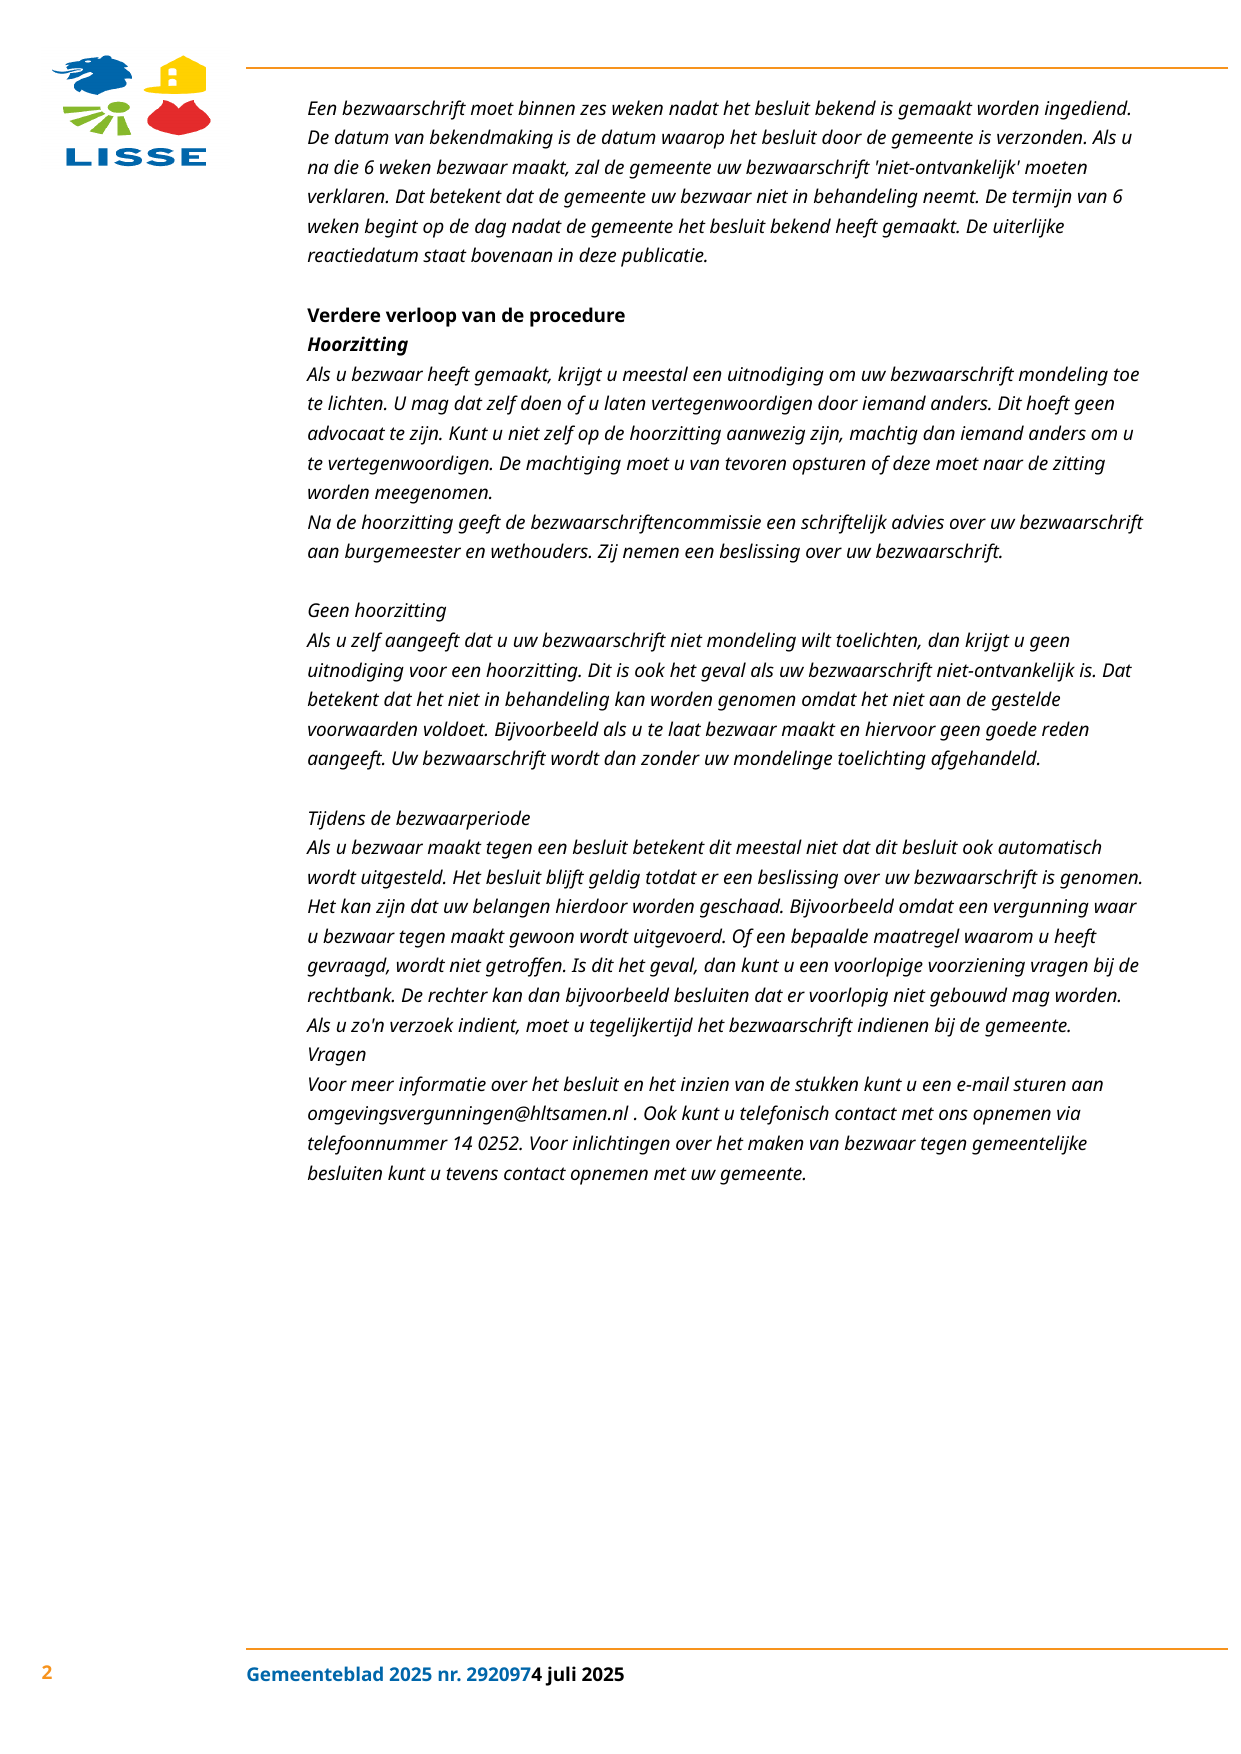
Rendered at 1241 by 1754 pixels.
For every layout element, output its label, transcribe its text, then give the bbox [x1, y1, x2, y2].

list Hoorzitting [248, 331, 1152, 357]
list Verdere verloop van de procedure [248, 302, 1152, 328]
list Voor meer informatie over het besluit en het inzien van de stukken kunt u een e-mail sturen aan omgevingsvergunningen@hltsamen.nl . Ook kunt u telefonisch contact met ons opnemen via telefoonnummer 14 0252. Voor inlichtingen over het maken van bezwaar tegen gemeentelijke besluiten kunt u tevens contact opnemen met uw gemeente. [248, 1071, 1152, 1186]
list Als u bezwaar maakt tegen een besluit betekent dit meestal niet dat dit besluit ook automatisch wordt uitgesteld. Het besluit blijft geldig totdat er een beslissing over uw bezwaarschrift is genomen. Het kan zijn dat uw belangen hierdoor worden geschaad. Bijvoorbeeld omdat een vergunning waar u bezwaar tegen maakt gewoon wordt uitgevoerd. Of een bepaalde maatregel waarom u heeft gevraagd, wordt niet getroffen. Is dit het geval, dan kunt u een voorlopige voorziening vragen bij de rechtbank. De rechter kan dan bijvoorbeeld besluiten dat er voorlopig niet gebouwd mag worden. Als u zo'n verzoek indient, moet u tegelijkertijd het bezwaarschrift indienen bij de gemeente. [248, 834, 1152, 1038]
list Na de hoorzitting geeft de bezwaarschriftencommissie een schriftelijk advies over uw bezwaarschrift aan burgemeester en wethouders. Zij nemen een beslissing over uw bezwaarschrift. [248, 509, 1152, 564]
list Geen hoorzitting [248, 598, 1152, 623]
list Als u bezwaar heeft gemaakt, krijgt u meestal een uitnodiging om uw bezwaarschrift mondeling toe te lichten. U mag dat zelf doen of u laten vertegenwoordigen door iemand anders. Dit hoeft geen advocaat te zijn. Kunt u niet zelf op de hoorzitting aanwezig zijn, machtig dan iemand anders om u te vertegenwoordigen. De machtiging moet u van tevoren opsturen of deze moet naar de zitting worden meegenomen. [248, 361, 1152, 505]
list Als u zelf aangeeft dat u uw bezwaarschrift niet mondeling wilt toelichten, dan krijgt u geen uitnodiging voor een hoorzitting. Dit is ook het geval als uw bezwaarschrift niet-ontvankelijk is. Dat betekent dat het niet in behandeling kan worden genomen omdat het niet aan de gestelde voorwaarden voldoet. Bijvoorbeeld als u te laat bezwaar maakt en hiervoor geen goede reden aangeeft. Uw bezwaarschrift wordt dan zonder uw mondelinge toelichting afgehandeld. [248, 627, 1152, 771]
list Tijdens de bezwaarperiode [248, 805, 1152, 831]
list Vragen [248, 1041, 1152, 1067]
picture [41, 47, 231, 172]
list Een bezwaarschrift moet binnen zes weken nadat het besluit bekend is gemaakt worden ingediend. De datum van bekendmaking is de datum waarop het besluit door de gemeente is verzonden. Als u na die 6 weken bezwaar maakt, zal de gemeente uw bezwaarschrift 'niet-ontvankelijk' moeten verklaren. Dat betekent dat de gemeente uw bezwaar niet in behandeling neemt. De termijn van 6 weken begint op de dag nadat de gemeente het besluit bekend heeft gemaakt. De uiterlijke reactiedatum staat bovenaan in deze publicatie. [248, 95, 1152, 268]
